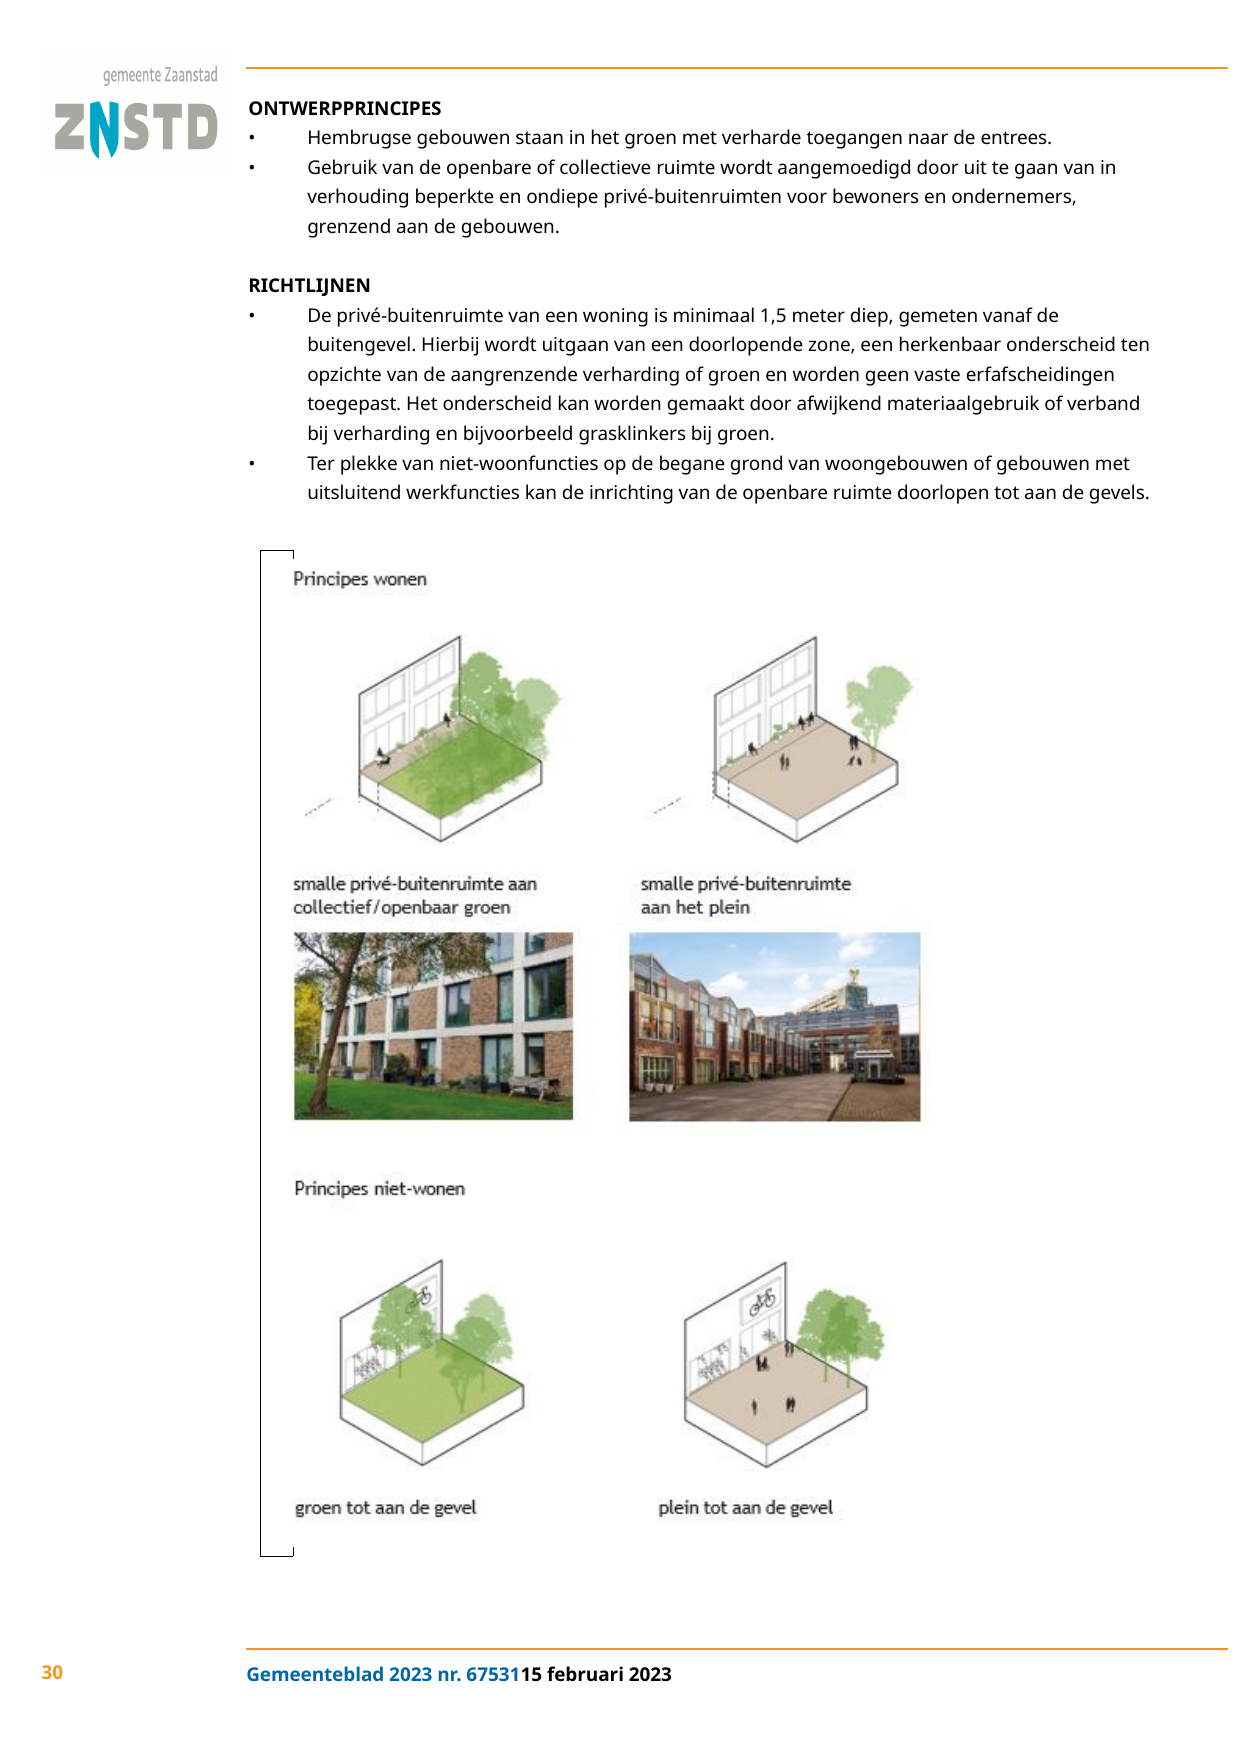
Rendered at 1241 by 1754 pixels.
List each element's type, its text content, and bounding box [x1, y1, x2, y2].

picture [268, 559, 938, 1547]
text RICHTLIJNEN [248, 272, 1152, 298]
list Ter plekke van niet-woonfuncties op de begane grond van woongebouwen of gebouwen met uitsluitend werkfuncties kan de inrichting van de openbare ruimte doorlopen tot aan de gevels. [248, 450, 1152, 505]
list Hembrugse gebouwen staan in het groen met verharde toegangen naar de entrees. [248, 124, 1152, 150]
list De privé-buitenruimte van een woning is minimaal 1,5 meter diep, gemeten vanaf de buitengevel. Hierbij wordt uitgaan van een doorlopende zone, een herkenbaar onderscheid ten opzichte van de aangrenzende verharding of groen en worden geen vaste erfafscheidingen toegepast. Het onderscheid kan worden gemaakt door afwijkend materiaalgebruik of verband bij verharding en bijvoorbeeld grasklinkers bij groen. [248, 302, 1152, 446]
list Gebruik van de openbare of collectieve ruimte wordt aangemoedigd door uit te gaan van in verhouding beperkte en ondiepe privé-buitenruimten voor bewoners en ondernemers, grenzend aan de gebouwen. [248, 154, 1152, 239]
picture [41, 47, 231, 172]
text ONTWERPPRINCIPES [248, 95, 1152, 121]
